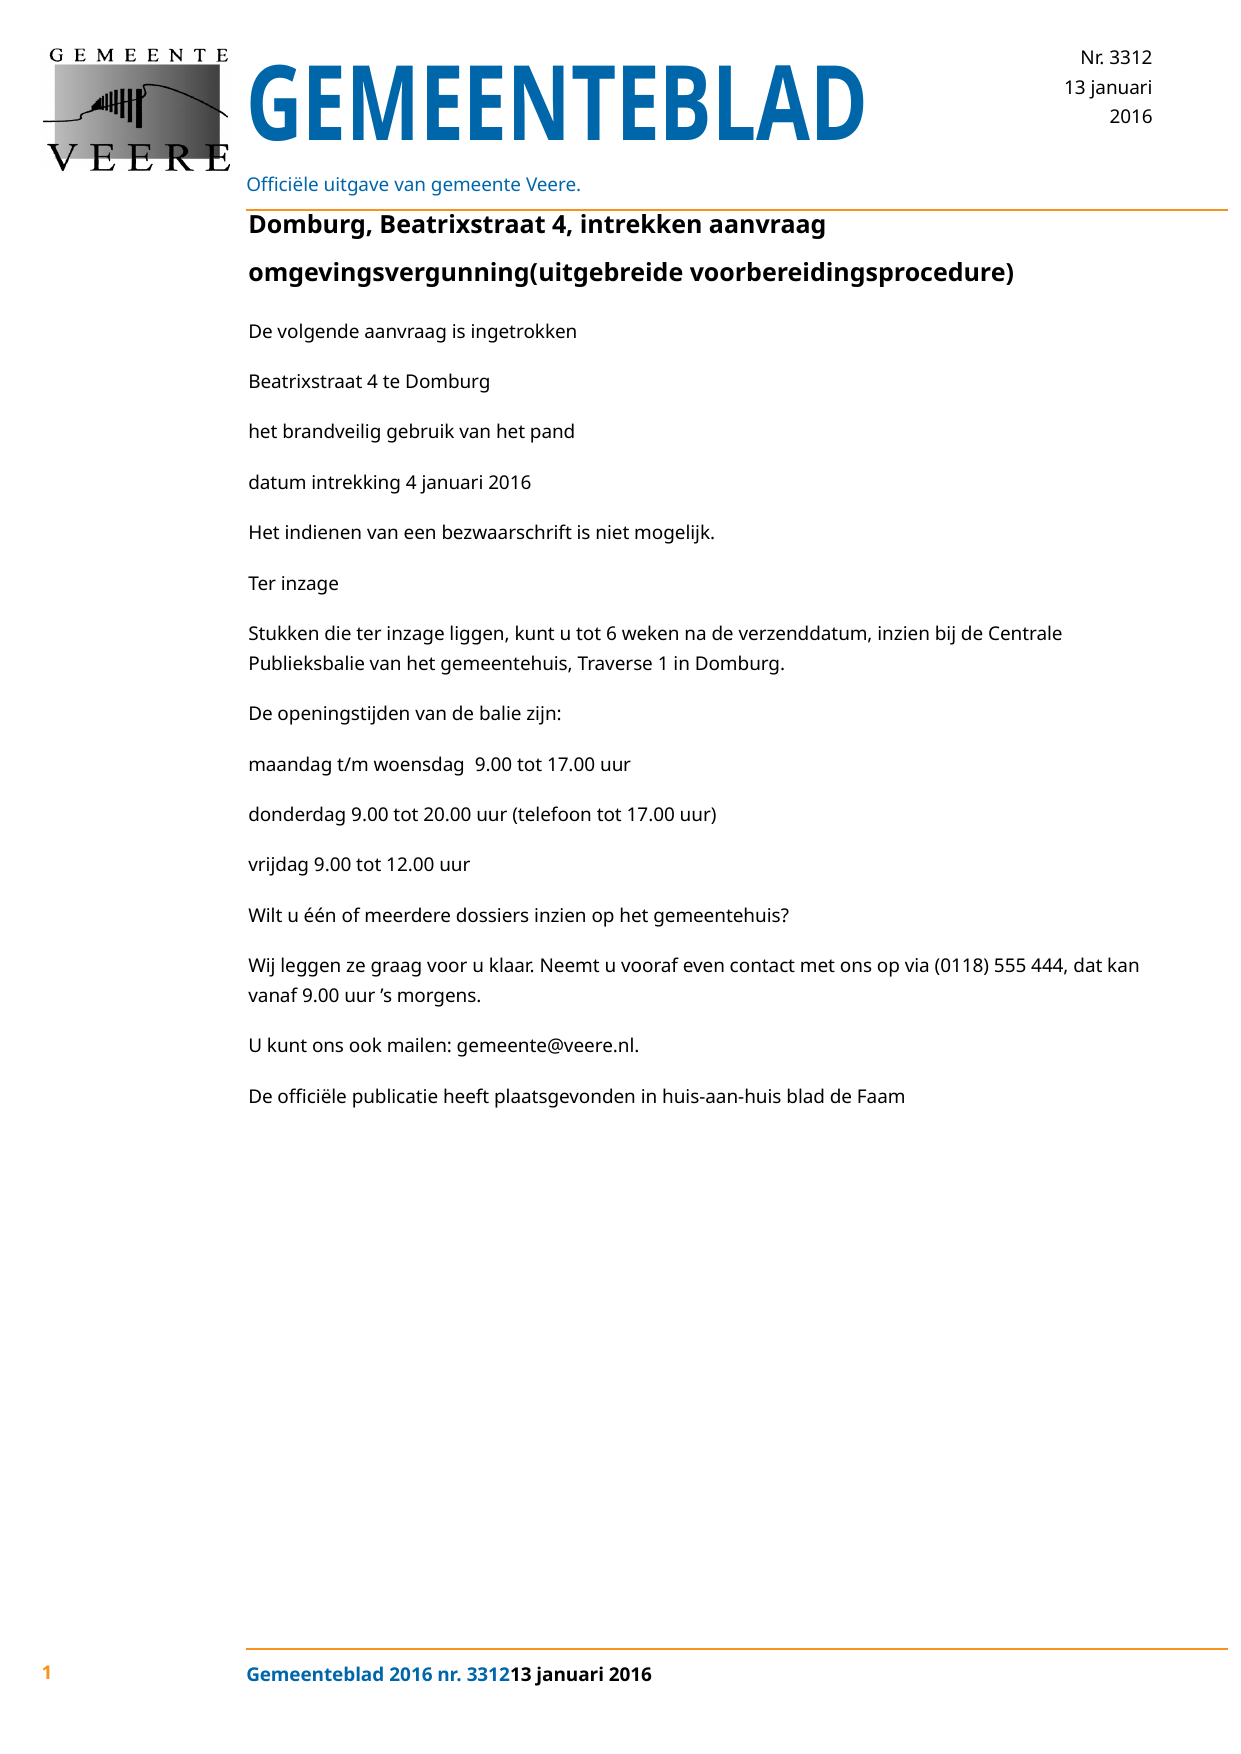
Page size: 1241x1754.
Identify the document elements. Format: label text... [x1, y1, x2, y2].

text Wij leggen ze graag voor u klaar. Neemt u vooraf even contact met ons op via (0118) 555 444, dat kan vanaf 9.00 uur ’s morgens. [248, 952, 1152, 1008]
text Domburg, Beatrixstraat 4, intrekken aanvraag omgevingsvergunning(uitgebreide voorbereidingsprocedure) [248, 211, 1152, 288]
text het brandveilig gebruik van het pand [248, 419, 1152, 444]
text vrijdag 9.00 tot 12.00 uur [248, 852, 1152, 877]
text datum intrekking 4 januari 2016 [248, 469, 1152, 495]
text De officiële publicatie heeft plaatsgevonden in huis-aan-huis blad de Faam [248, 1083, 1152, 1109]
text U kunt ons ook mailen: gemeente@veere.nl. [248, 1032, 1152, 1058]
text Stukken die ter inzage liggen, kunt u tot 6 weken na de verzenddatum, inzien bij de Centrale Publieksbalie van het gemeentehuis, Traverse 1 in Domburg. [248, 620, 1152, 676]
text Wilt u één of meerdere dossiers inzien op het gemeentehuis? [248, 902, 1152, 928]
text maandag t/m woensdag 9.00 tot 17.00 uur [248, 751, 1152, 777]
text Ter inzage [248, 570, 1152, 596]
text De openingstijden van de balie zijn: [248, 700, 1152, 726]
text Beatrixstraat 4 te Domburg [248, 368, 1152, 394]
text De volgende aanvraag is ingetrokken [248, 318, 1152, 344]
text donderdag 9.00 tot 20.00 uur (telefoon tot 17.00 uur) [248, 801, 1152, 827]
picture [41, 47, 231, 172]
text Het indienen van een bezwaarschrift is niet mogelijk. [248, 519, 1152, 545]
